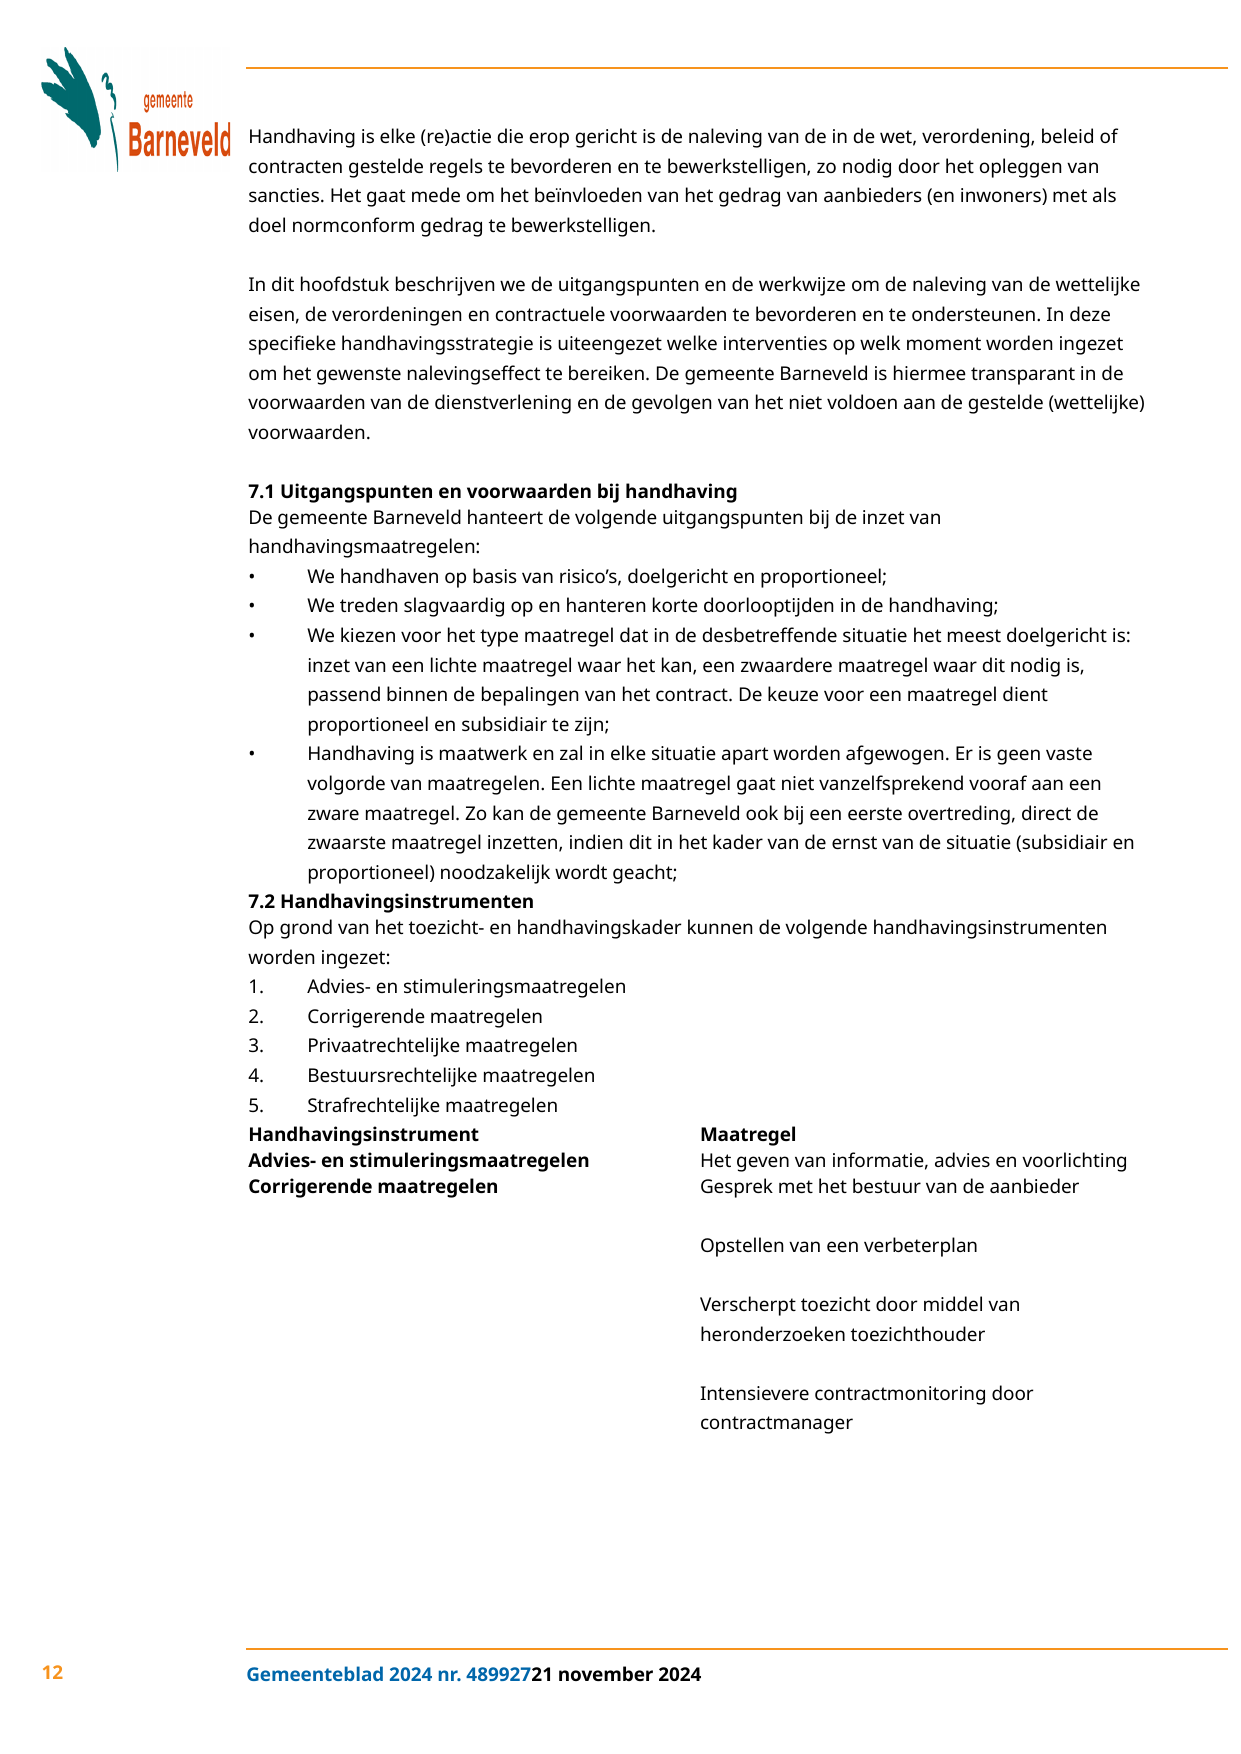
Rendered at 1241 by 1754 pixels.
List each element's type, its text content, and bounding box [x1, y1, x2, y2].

list Bestuursrechtelijke maatregelen [248, 1062, 1152, 1088]
table_cell Gesprek met het bestuur van de aanbieder Opstellen van een verbeterplan Verscherpt toezicht door middel van heronderzoeken toezichthouder Intensievere contractmonitoring door contractmanager [700, 1173, 1152, 1435]
list Advies- en stimuleringsmaatregelen [248, 973, 1152, 999]
table_cell Corrigerende maatregelen [248, 1173, 700, 1435]
list Corrigerende maatregelen [248, 1003, 1152, 1029]
text 7.1 Uitgangspunten en voorwaarden bij handhaving [248, 478, 1152, 504]
picture [41, 47, 231, 172]
table_header Maatregel [700, 1121, 1152, 1147]
text De gemeente Barneveld hanteert de volgende uitgangspunten bij de inzet van handhavingsmaatregelen: [248, 504, 1152, 559]
list We treden slagvaardig op en hanteren korte doorlooptijden in de handhaving; [248, 593, 1152, 618]
table_header Handhavingsinstrument [248, 1121, 700, 1147]
list Handhaving is maatwerk en zal in elke situatie apart worden afgewogen. Er is geen vaste volgorde van maatregelen. Een lichte maatregel gaat niet vanzelfsprekend vooraf aan een zware maatregel. Zo kan de gemeente Barneveld ook bij een eerste overtreding, direct de zwaarste maatregel inzetten, indien dit in het kader van de ernst van de situatie (subsidiair en proportioneel) noodzakelijk wordt geacht; [248, 741, 1152, 885]
text Op grond van het toezicht- en handhavingskader kunnen de volgende handhavingsinstrumenten worden ingezet: [248, 914, 1152, 969]
text In dit hoofdstuk beschrijven we de uitgangspunten en de werkwijze om de naleving van de wettelijke eisen, de verordeningen en contractuele voorwaarden te bevorderen en te ondersteunen. In deze specifieke handhavingsstrategie is uiteengezet welke interventies op welk moment worden ingezet om het gewenste nalevingseffect te bereiken. De gemeente Barneveld is hiermee transparant in de voorwaarden van de dienstverlening en de gevolgen van het niet voldoen aan de gestelde (wettelijke) voorwaarden. [248, 271, 1152, 445]
table_cell Het geven van informatie, advies en voorlichting [700, 1147, 1152, 1173]
table_cell Advies- en stimuleringsmaatregelen [248, 1147, 700, 1173]
list Strafrechtelijke maatregelen [248, 1092, 1152, 1117]
text Handhaving is elke (re)actie die erop gericht is de naleving van de in de wet, verordening, beleid of contracten gestelde regels te bevorderen en te bewerkstelligen, zo nodig door het opleggen van sancties. Het gaat mede om het beïnvloeden van het gedrag van aanbieders (en inwoners) met als doel normconform gedrag te bewerkstelligen. [248, 123, 1152, 238]
text 7.2 Handhavingsinstrumenten [248, 888, 1152, 914]
list We kiezen voor het type maatregel dat in de desbetreffende situatie het meest doelgericht is: inzet van een lichte maatregel waar het kan, een zwaardere maatregel waar dit nodig is, passend binnen de bepalingen van het contract. De keuze voor een maatregel dient proportioneel en subsidiair te zijn; [248, 622, 1152, 737]
list Privaatrechtelijke maatregelen [248, 1033, 1152, 1058]
list We handhaven op basis van risico’s, doelgericht en proportioneel; [248, 563, 1152, 589]
